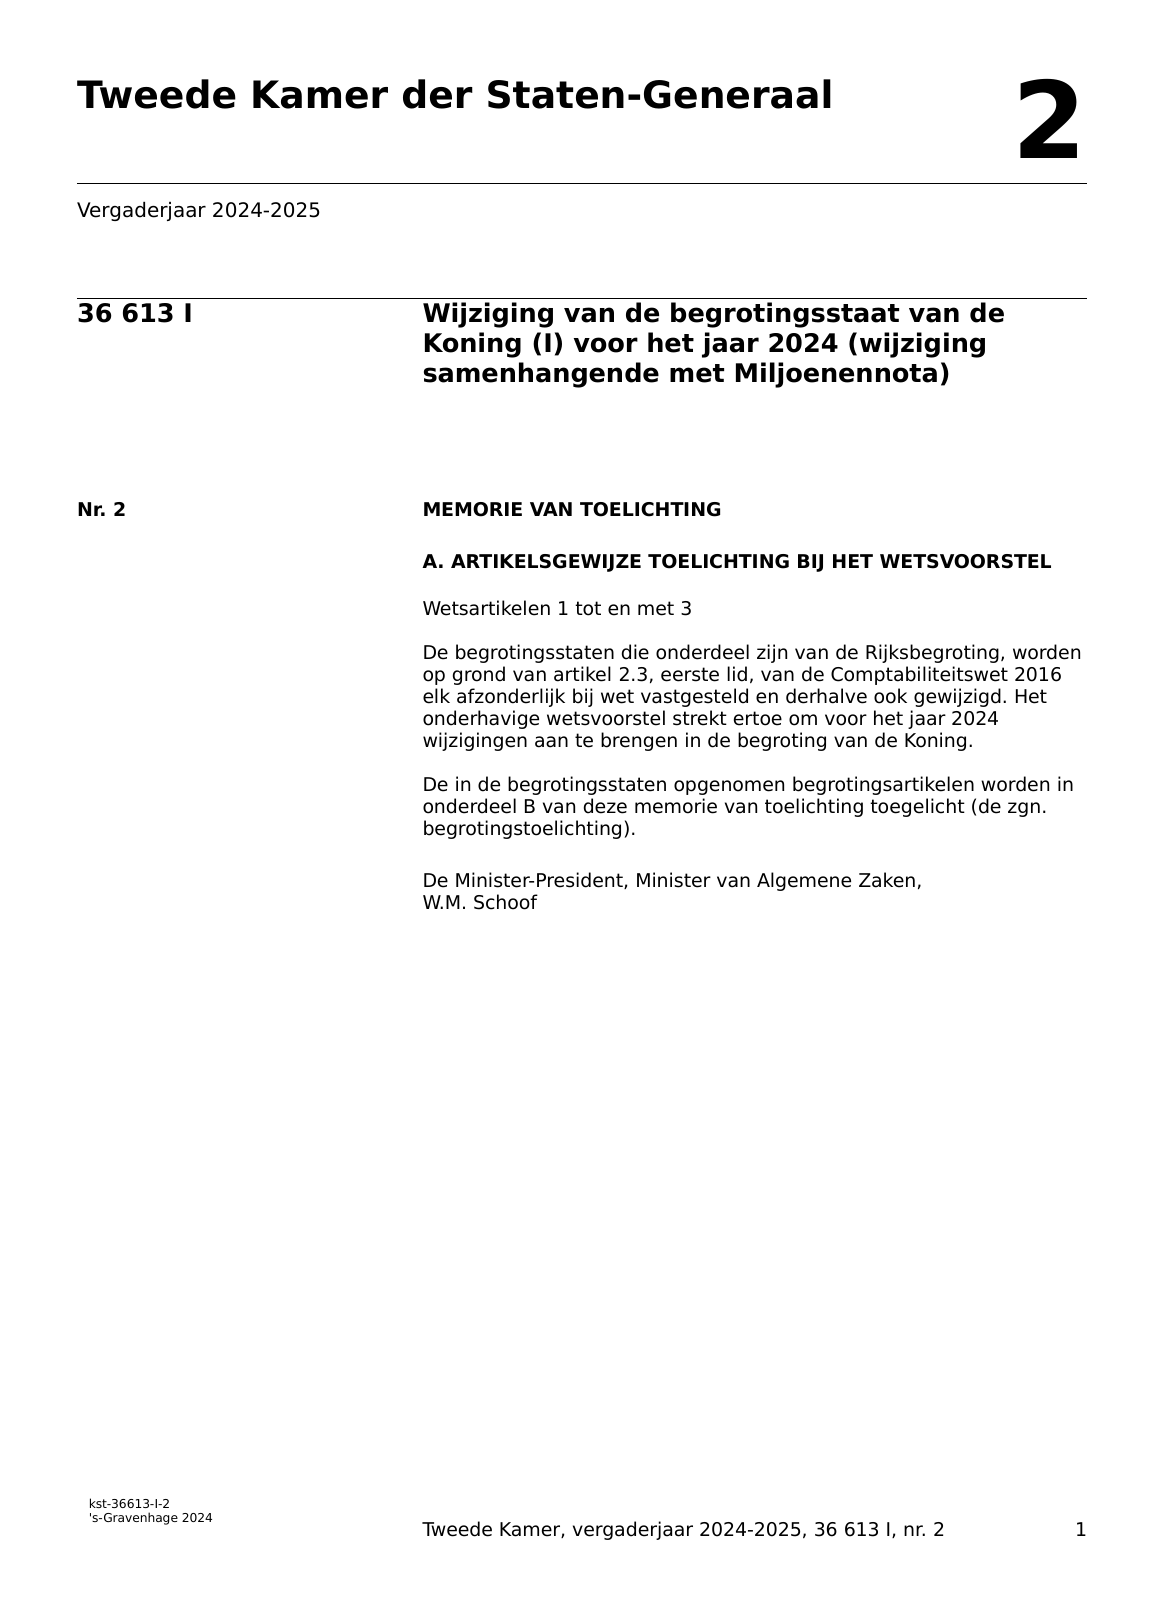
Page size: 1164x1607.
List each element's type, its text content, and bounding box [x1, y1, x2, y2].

text De begrotingsstaten die onderdeel zijn van de Rijksbegroting, worden op grond van artikel 2.3, eerste lid, van de Comptabiliteitswet 2016 elk afzonderlijk bij wet vastgesteld en derhalve ook gewijzigd. Het onderhavige wetsvoorstel strekt ertoe om voor het jaar 2024 wijzigingen aan te brengen in de begroting van de Koning. [422, 642, 1087, 752]
table_header Tweede Kamer der Staten-Generaal [77, 59, 886, 183]
subtitle 36 613 I Wijziging van de begrotingsstaat van de Koning (I) voor het jaar 2024 (wijziging samenhangende met Miljoenennota) [77, 299, 1087, 388]
text De Minister-President, Minister van Algemene Zaken, W.M. Schoof [422, 870, 1087, 914]
text De in de begrotingsstaten opgenomen begrotingsartikelen worden in onderdeel B van deze memorie van toelichting toegelicht (de zgn. begrotingstoelichting). [422, 774, 1087, 840]
subtitle A. ARTIKELSGEWIJZE TOELICHTING BIJ HET WETSVOORSTEL [422, 551, 1087, 573]
table_cell Vergaderjaar 2024-2025 [77, 184, 1087, 298]
text Wetsartikelen 1 tot en met 3 [422, 598, 1087, 620]
text 's-Gravenhage 2024 [88, 1511, 323, 1525]
table_header 2 [886, 59, 1087, 183]
text kst-36613-I-2 [88, 1497, 323, 1511]
subtitle Nr. 2 MEMORIE VAN TOELICHTING [77, 499, 1087, 521]
